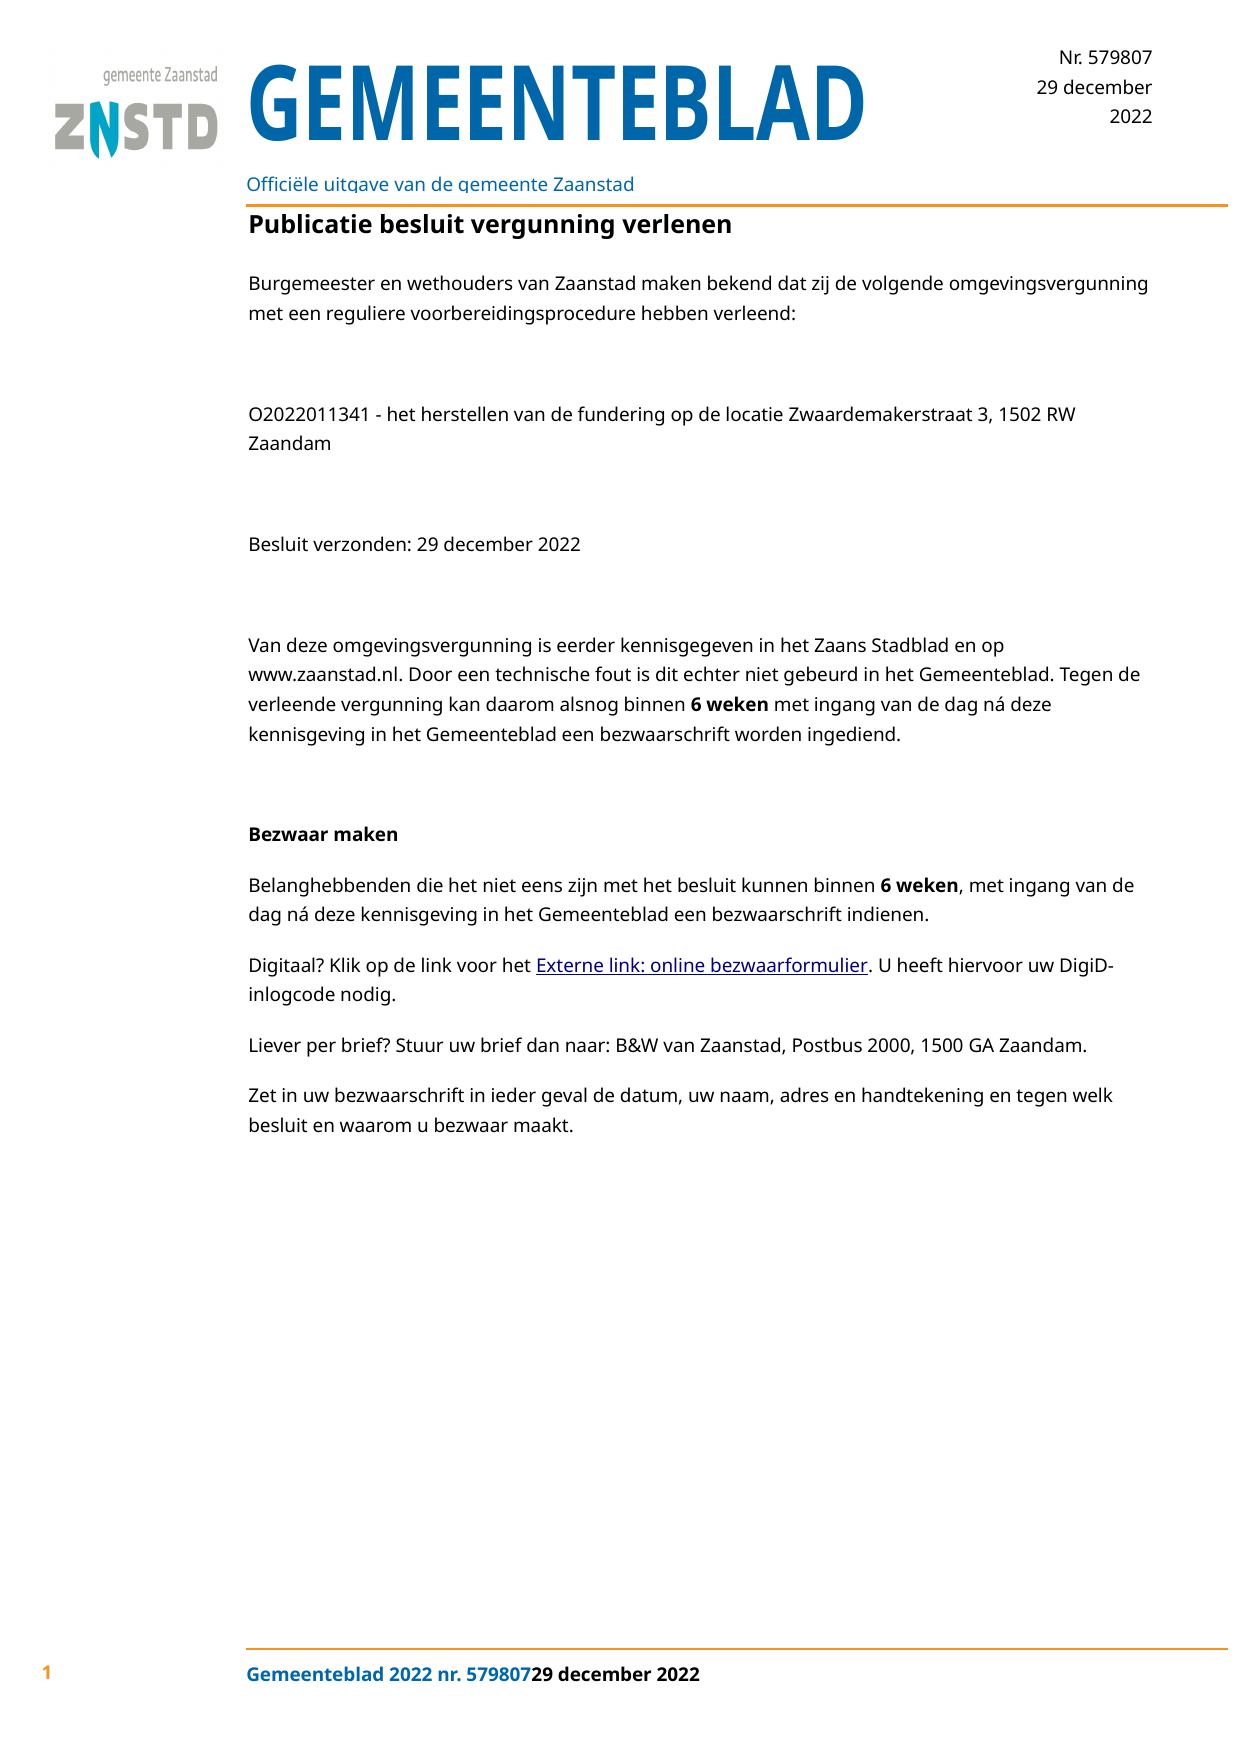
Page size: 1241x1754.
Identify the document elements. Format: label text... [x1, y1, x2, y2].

text Burgemeester en wethouders van Zaanstad maken bekend dat zij de volgende omgevingsvergunning met een reguliere voorbereidingsprocedure hebben verleend: [248, 270, 1152, 326]
text Besluit verzonden: 29 december 2022 [248, 531, 1152, 557]
text Belanghebbenden die het niet eens zijn met het besluit kunnen binnen 6 weken, met ingang van de dag ná deze kennisgeving in het Gemeenteblad een bezwaarschrift indienen. [248, 872, 1152, 927]
text Zet in uw bezwaarschrift in ieder geval de datum, uw naam, adres en handtekening en tegen welk besluit en waarom u bezwaar maakt. [248, 1082, 1152, 1138]
text Van deze omgevingsvergunning is eerder kennisgegeven in het Zaans Stadblad en op www.zaanstad.nl. Door een technische fout is dit echter niet gebeurd in het Gemeenteblad. Tegen de verleende vergunning kan daarom alsnog binnen 6 weken met ingang van de dag ná deze kennisgeving in het Gemeenteblad een bezwaarschrift worden ingediend. [248, 632, 1152, 746]
text Publicatie besluit vergunning verlenen [248, 207, 1152, 241]
picture [41, 47, 231, 172]
text O2022011341 - het herstellen van de fundering op de locatie Zwaardemakerstraat 3, 1502 RW Zaandam [248, 401, 1152, 456]
text Liever per brief? Stuur uw brief dan naar: B&W van Zaanstad, Postbus 2000, 1500 GA Zaandam. [248, 1032, 1152, 1058]
text Bezwaar maken [248, 822, 1152, 847]
text Digitaal? Klik op de link voor het Externe link: online bezwaarformulier. U heeft hiervoor uw DigiD-inlogcode nodig. [248, 952, 1152, 1007]
